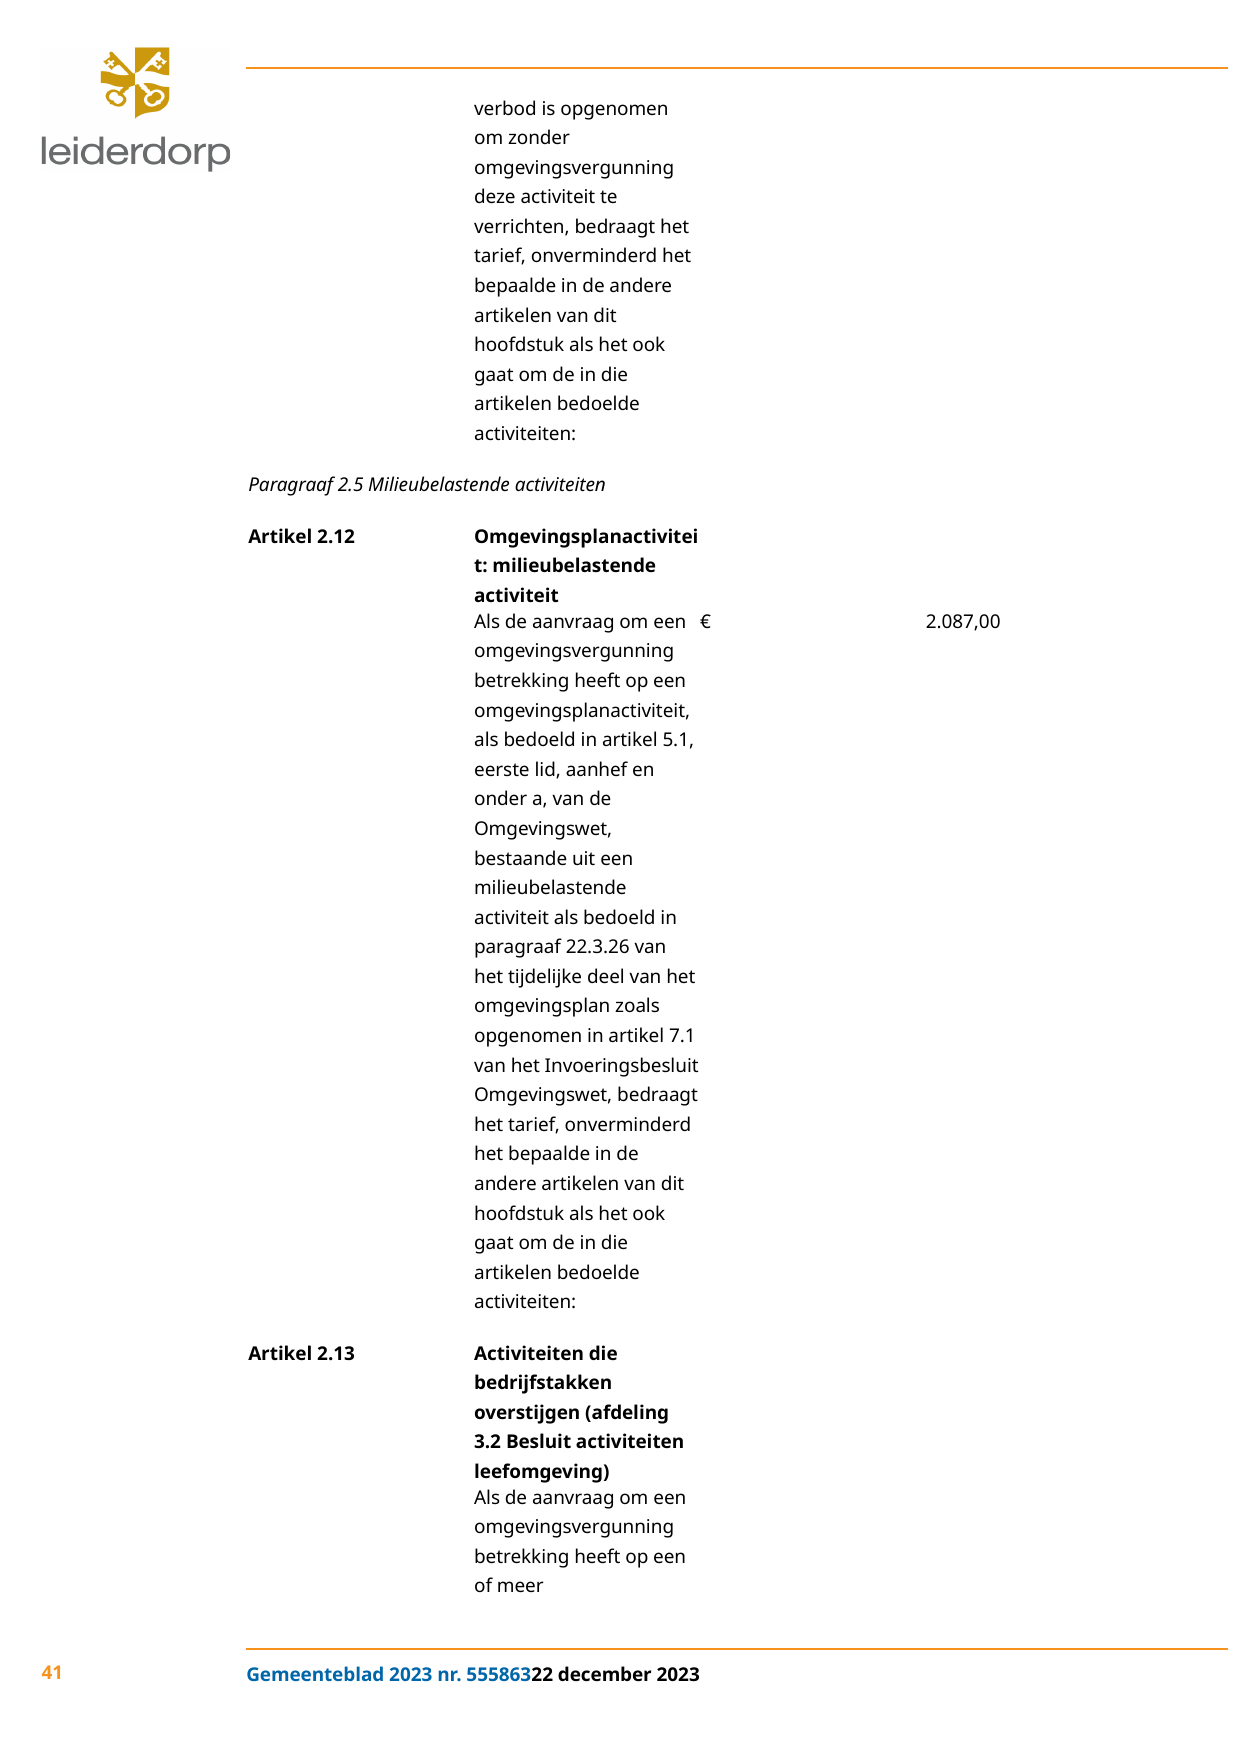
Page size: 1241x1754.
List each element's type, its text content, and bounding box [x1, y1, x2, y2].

table_cell [926, 1340, 1152, 1484]
table_cell Als de aanvraag om een omgevingsvergunning betrekking heeft op een omgevingsplanactiviteit, als bedoeld in artikel 5.1, eerste lid, aanhef en onder a, van de Omgevingswet, bestaande uit een milieubelastende activiteit als bedoeld in paragraaf 22.3.26 van het tijdelijke deel van het omgevingsplan zoals opgenomen in artikel 7.1 van het Invoeringsbesluit Omgevingswet, bedraagt het tarief, onverminderd het bepaalde in de andere artikelen van dit hoofdstuk als het ook gaat om de in die artikelen bedoelde activiteiten: [474, 608, 700, 1314]
table_cell [700, 1484, 926, 1598]
table_cell [248, 608, 474, 1314]
table_cell Als de aanvraag om een omgevingsvergunning betrekking heeft op een of meer [474, 1484, 700, 1598]
table_cell [700, 1314, 926, 1340]
table_cell verbod is opgenomen om zonder omgevingsvergunning deze activiteit te verrichten, bedraagt het tarief, onverminderd het bepaalde in de andere artikelen van dit hoofdstuk als het ook gaat om de in die artikelen bedoelde activiteiten: [474, 95, 700, 446]
table_cell [474, 1314, 700, 1340]
table_cell [474, 446, 700, 472]
table_cell € [700, 608, 926, 1314]
table_cell [700, 95, 926, 446]
table_cell [926, 1484, 1152, 1598]
table_cell [700, 498, 926, 523]
table_cell 2.087,00 [926, 608, 1152, 1314]
table_cell [700, 523, 926, 608]
table_cell Paragraaf 2.5 Milieubelastende activiteiten [248, 472, 700, 497]
table_cell [248, 1314, 474, 1340]
table_cell Activiteiten die bedrijfstakken overstijgen (afdeling 3.2 Besluit activiteiten leefomgeving) [474, 1340, 700, 1484]
table_cell Artikel 2.13 [248, 1340, 474, 1484]
table_cell [926, 95, 1152, 446]
table_cell [248, 446, 474, 472]
table_cell [926, 446, 1152, 472]
table_cell [248, 95, 474, 446]
table_cell Omgevingsplanactiviteit: milieubelastende activiteit [474, 523, 700, 608]
table_cell [248, 498, 474, 523]
table_cell [248, 1484, 474, 1598]
table_cell [700, 1340, 926, 1484]
table_cell [700, 446, 926, 472]
table_cell Artikel 2.12 [248, 523, 474, 608]
table_cell [926, 498, 1152, 523]
table_cell [926, 472, 1152, 497]
table_cell [926, 1314, 1152, 1340]
table_cell [926, 523, 1152, 608]
picture [41, 47, 231, 172]
table_cell [700, 472, 926, 497]
table_cell [474, 498, 700, 523]
